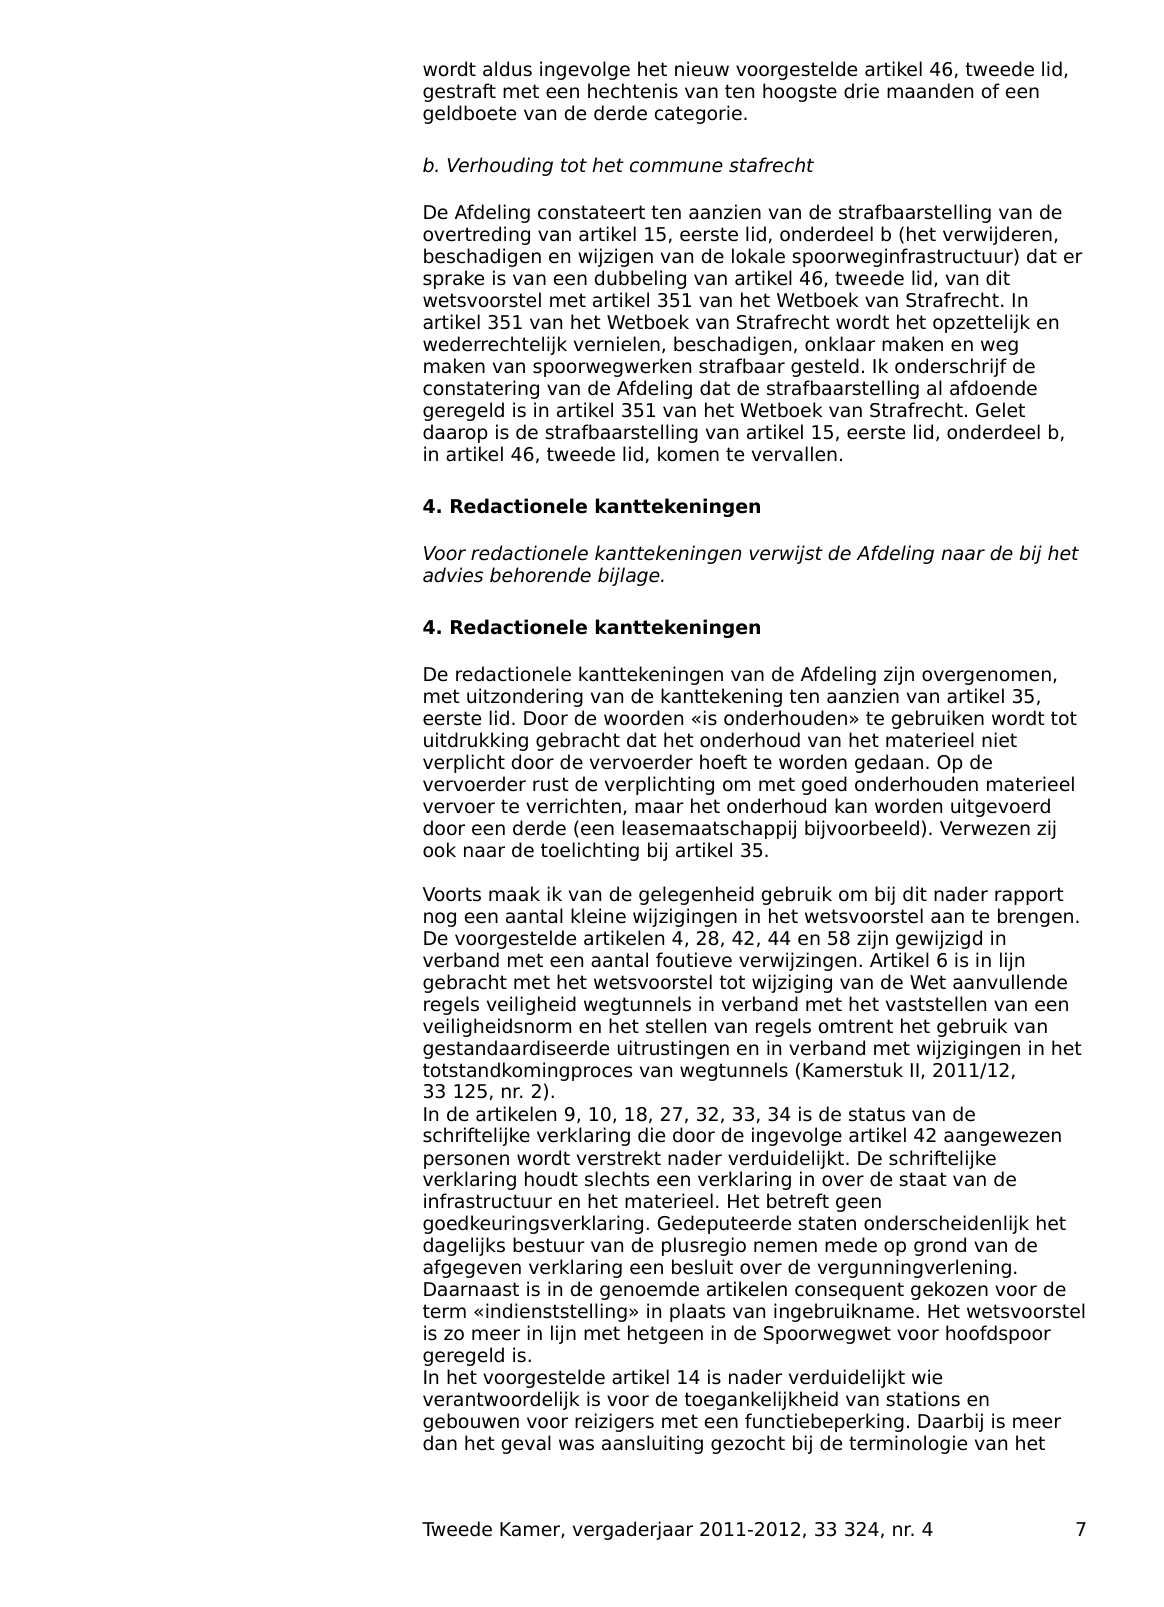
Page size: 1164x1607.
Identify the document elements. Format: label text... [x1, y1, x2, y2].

text In het voorgestelde artikel 14 is nader verduidelijkt wie verantwoordelijk is voor de toegankelijkheid van stations en gebouwen voor reizigers met een functiebeperking. Daarbij is meer dan het geval was aansluiting gezocht bij de terminologie van het [422, 1367, 1087, 1455]
text Voorts maak ik van de gelegenheid gebruik om bij dit nader rapport nog een aantal kleine wijzigingen in het wetsvoorstel aan te brengen. [422, 884, 1087, 928]
subtitle b. Verhouding tot het commune stafrecht [422, 155, 1087, 177]
text De redactionele kanttekeningen van de Afdeling zijn overgenomen, met uitzondering van de kanttekening ten aanzien van artikel 35, eerste lid. Door de woorden «is onderhouden» te gebruiken wordt tot uitdrukking gebracht dat het onderhoud van het materieel niet verplicht door de vervoerder hoeft te worden gedaan. Op de vervoerder rust de verplichting om met goed onderhouden materieel vervoer te verrichten, maar het onderhoud kan worden uitgevoerd door een derde (een leasemaatschappij bijvoorbeeld). Verwezen zij ook naar de toelichting bij artikel 35. [422, 664, 1087, 861]
subtitle 4. Redactionele kanttekeningen [422, 496, 1087, 518]
text Voor redactionele kanttekeningen verwijst de Afdeling naar de bij het advies behorende bijlage. [422, 543, 1087, 587]
text De Afdeling constateert ten aanzien van de strafbaarstelling van de overtreding van artikel 15, eerste lid, onderdeel b (het verwijderen, beschadigen en wijzigen van de lokale spoorweginfrastructuur) dat er sprake is van een dubbeling van artikel 46, tweede lid, van dit wetsvoorstel met artikel 351 van het Wetboek van Strafrecht. In artikel 351 van het Wetboek van Strafrecht wordt het opzettelijk en wederrechtelijk vernielen, beschadigen, onklaar maken en weg maken van spoorwegwerken strafbaar gesteld. Ik onderschrijf de constatering van de Afdeling dat de strafbaarstelling al afdoende geregeld is in artikel 351 van het Wetboek van Strafrecht. Gelet daarop is de strafbaarstelling van artikel 15, eerste lid, onderdeel b, in artikel 46, tweede lid, komen te vervallen. [422, 202, 1087, 466]
text In de artikelen 9, 10, 18, 27, 32, 33, 34 is de status van de schriftelijke verklaring die door de ingevolge artikel 42 aangewezen personen wordt verstrekt nader verduidelijkt. De schriftelijke verklaring houdt slechts een verklaring in over de staat van de infrastructuur en het materieel. Het betreft geen goedkeuringsverklaring. Gedeputeerde staten onderscheidenlijk het dagelijks bestuur van de plusregio nemen mede op grond van de afgegeven verklaring een besluit over de vergunningverlening. Daarnaast is in de genoemde artikelen consequent gekozen voor de term «indienststelling» in plaats van ingebruikname. Het wetsvoorstel is zo meer in lijn met hetgeen in de Spoorwegwet voor hoofdspoor geregeld is. [422, 1103, 1087, 1367]
subtitle 4. Redactionele kanttekeningen [422, 617, 1087, 639]
text De voorgestelde artikelen 4, 28, 42, 44 en 58 zijn gewijzigd in verband met een aantal foutieve verwijzingen. Artikel 6 is in lijn gebracht met het wetsvoorstel tot wijziging van de Wet aanvullende regels veiligheid wegtunnels in verband met het vaststellen van een veiligheidsnorm en het stellen van regels omtrent het gebruik van gestandaardiseerde uitrustingen en in verband met wijzigingen in het totstandkomingproces van wegtunnels (Kamerstuk II, 2011/12, 33 125, nr. 2). [422, 928, 1087, 1103]
text wordt aldus ingevolge het nieuw voorgestelde artikel 46, tweede lid, gestraft met een hechtenis van ten hoogste drie maanden of een geldboete van de derde categorie. [422, 59, 1087, 125]
